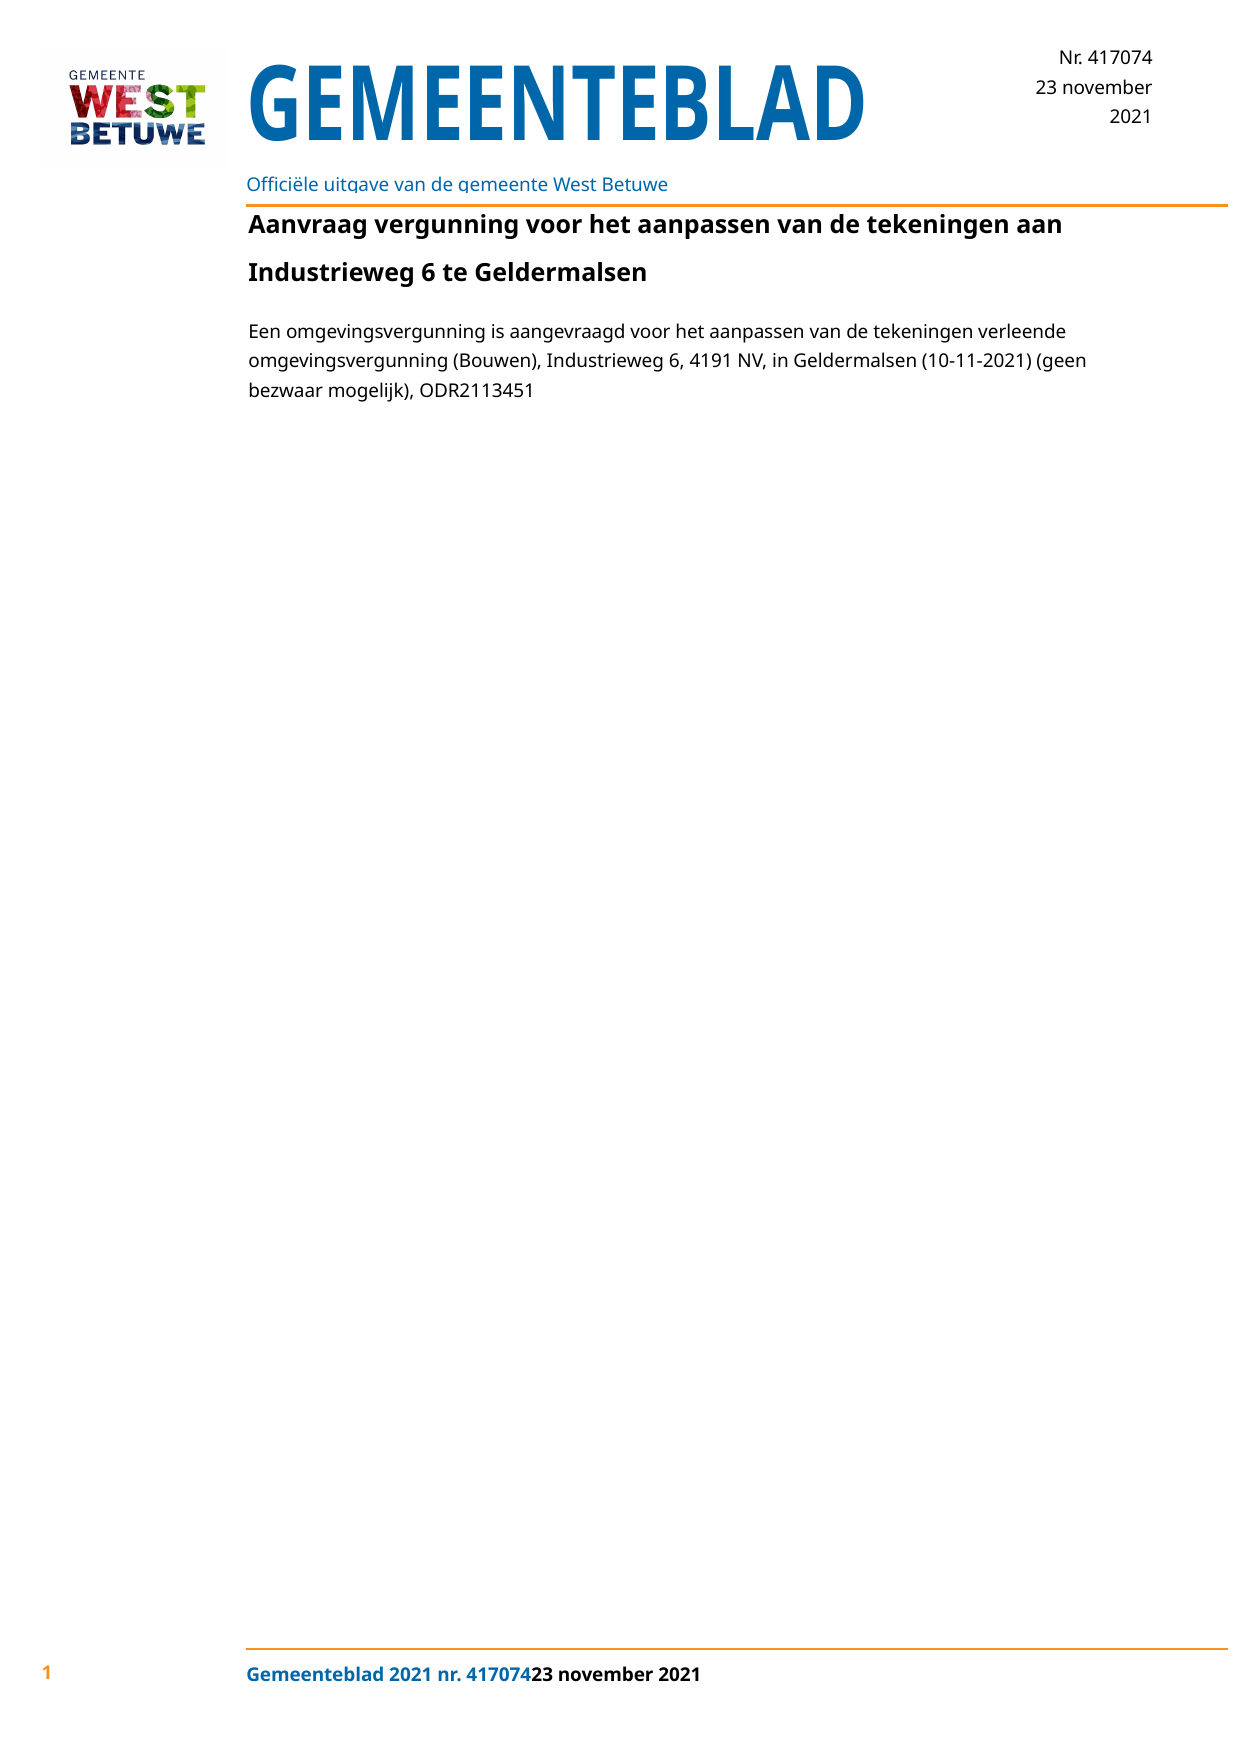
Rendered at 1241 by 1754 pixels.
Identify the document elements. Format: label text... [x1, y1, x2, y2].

text Een omgevingsvergunning is aangevraagd voor het aanpassen van de tekeningen verleende omgevingsvergunning (Bouwen), Industrieweg 6, 4191 NV, in Geldermalsen (10-11-2021) (geen bezwaar mogelijk), ODR2113451 [248, 318, 1152, 403]
text Aanvraag vergunning voor het aanpassen van de tekeningen aan Industrieweg 6 te Geldermalsen [248, 207, 1152, 288]
picture [41, 47, 231, 172]
